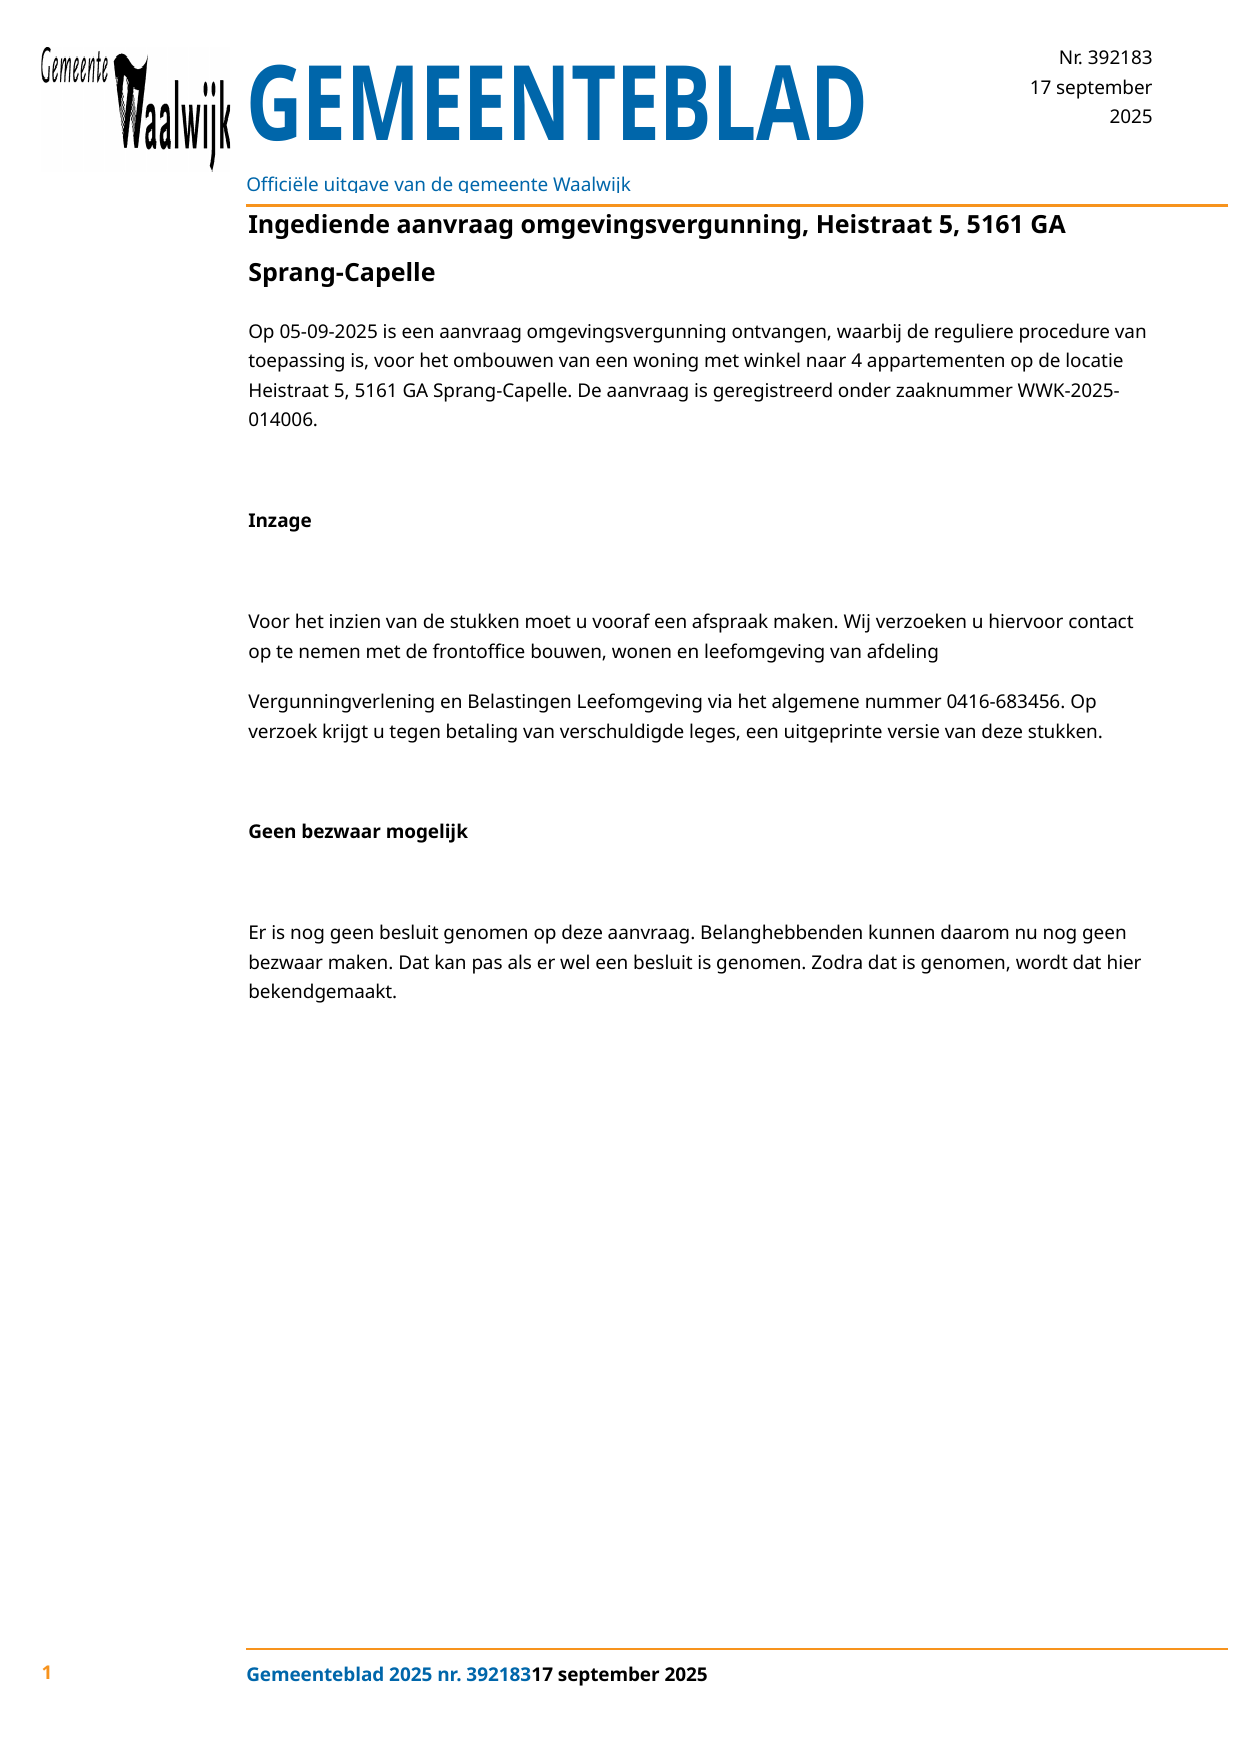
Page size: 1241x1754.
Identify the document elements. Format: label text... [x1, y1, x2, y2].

text Er is nog geen besluit genomen op deze aanvraag. Belanghebbenden kunnen daarom nu nog geen bezwaar maken. Dat kan pas als er wel een besluit is genomen. Zodra dat is genomen, wordt dat hier bekendgemaakt. [248, 919, 1152, 1004]
text Inzage [248, 507, 1152, 533]
text Ingediende aanvraag omgevingsvergunning, Heistraat 5, 5161 GA Sprang-Capelle [248, 207, 1152, 288]
text Vergunningverlening en Belastingen Leefomgeving via het algemene nummer 0416-683456. Op verzoek krijgt u tegen betaling van verschuldigde leges, een uitgeprinte versie van deze stukken. [248, 688, 1152, 744]
text Geen bezwaar mogelijk [248, 819, 1152, 844]
picture [41, 47, 231, 172]
text Voor het inzien van de stukken moet u vooraf een afspraak maken. Wij verzoeken u hiervoor contact op te nemen met de frontoffice bouwen, wonen en leefomgeving van afdeling [248, 608, 1152, 664]
text Op 05-09-2025 is een aanvraag omgevingsvergunning ontvangen, waarbij de reguliere procedure van toepassing is, voor het ombouwen van een woning met winkel naar 4 appartementen op de locatie Heistraat 5, 5161 GA Sprang-Capelle. De aanvraag is geregistreerd onder zaaknummer WWK-2025-014006. [248, 318, 1152, 432]
